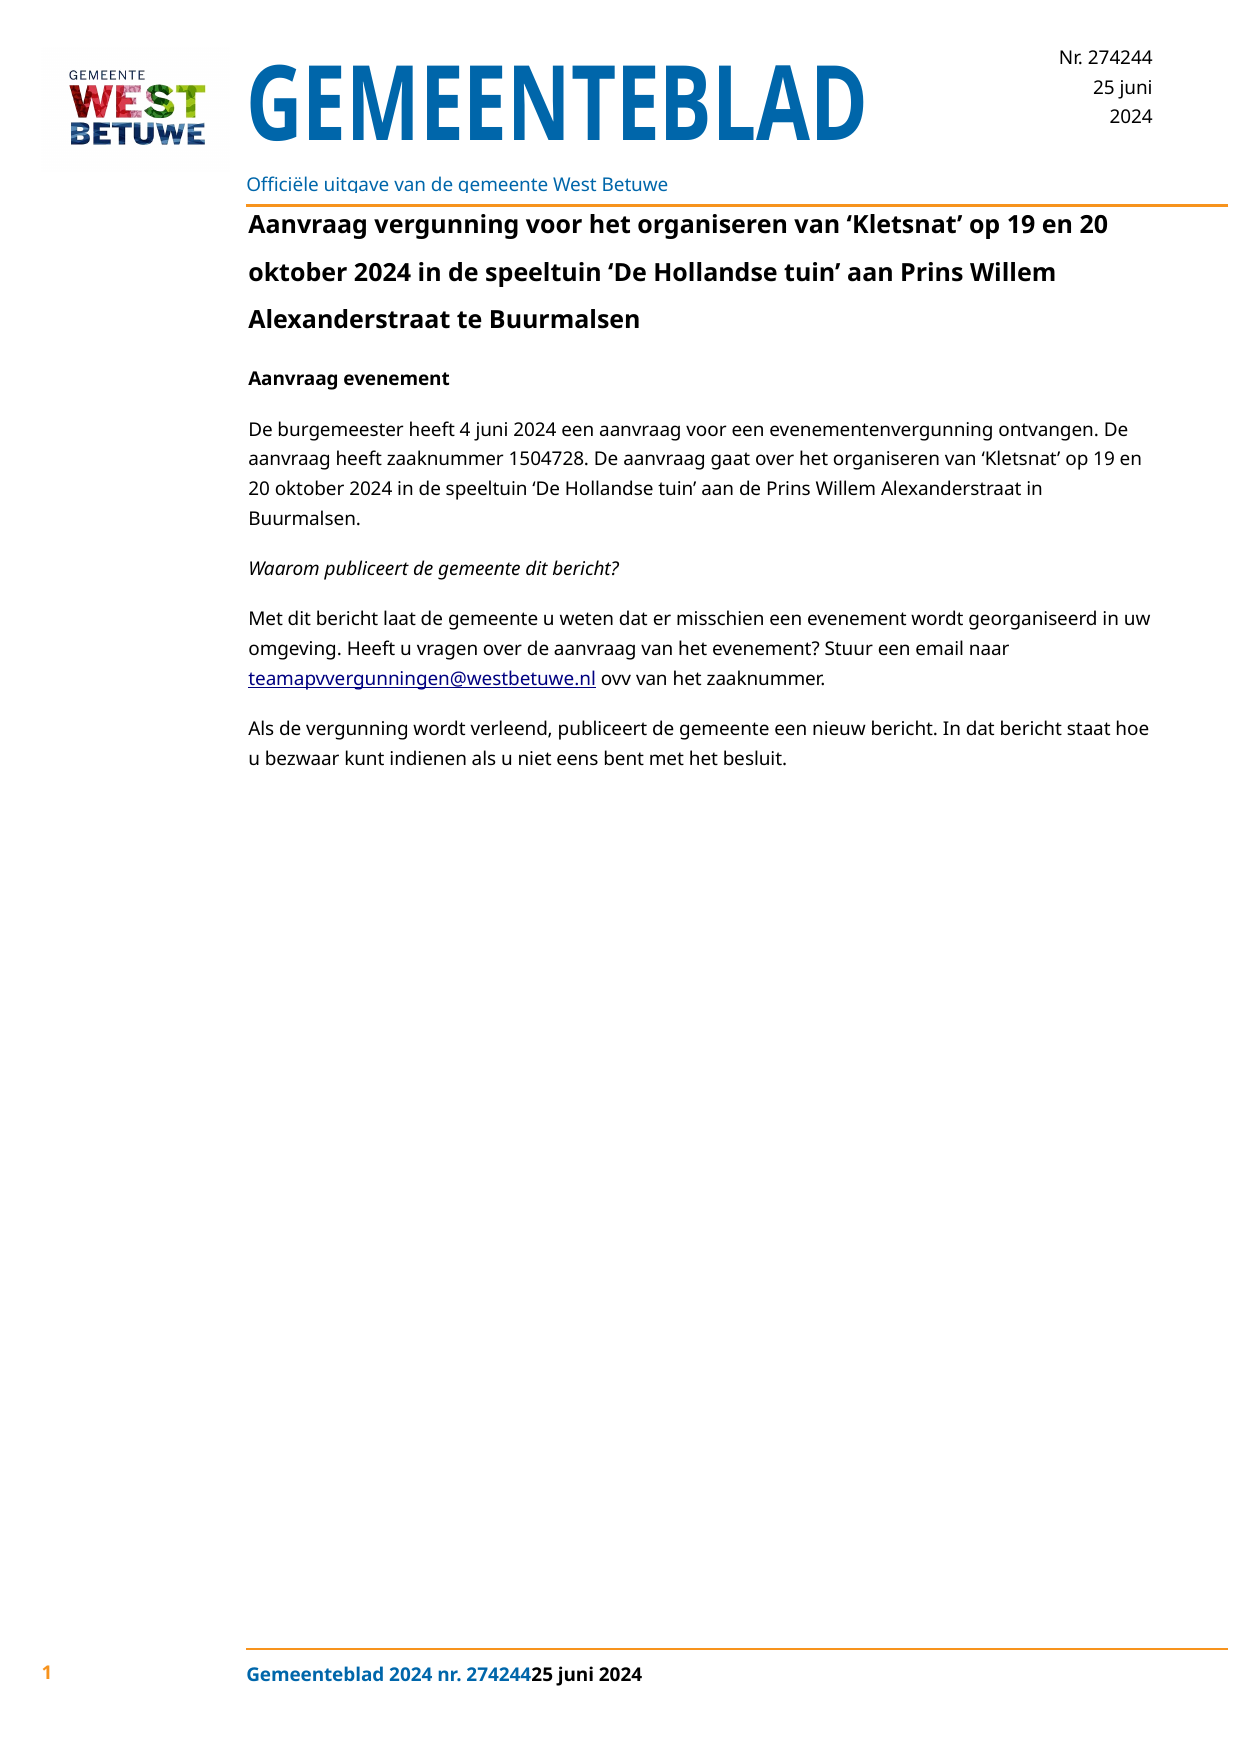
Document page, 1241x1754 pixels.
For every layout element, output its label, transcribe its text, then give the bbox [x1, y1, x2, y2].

picture [41, 47, 231, 172]
text Met dit bericht laat de gemeente u weten dat er misschien een evenement wordt georganiseerd in uw omgeving. Heeft u vragen over de aanvraag van het evenement? Stuur een email naar teamapvvergunningen@westbetuwe.nl ovv van het zaaknummer. [248, 606, 1152, 690]
text De burgemeester heeft 4 juni 2024 een aanvraag voor een evenementenvergunning ontvangen. De aanvraag heeft zaaknummer 1504728. De aanvraag gaat over het organiseren van ‘Kletsnat’ op 19 en 20 oktober 2024 in de speeltuin ‘De Hollandse tuin’ aan de Prins Willem Alexanderstraat in Buurmalsen. [248, 416, 1152, 530]
text Aanvraag vergunning voor het organiseren van ‘Kletsnat’ op 19 en 20 oktober 2024 in de speeltuin ‘De Hollandse tuin’ aan Prins Willem Alexanderstraat te Buurmalsen [248, 207, 1152, 336]
text Waarom publiceert de gemeente dit bericht? [248, 555, 1152, 581]
text Als de vergunning wordt verleend, publiceert de gemeente een nieuw bericht. In dat bericht staat hoe u bezwaar kunt indienen als u niet eens bent met het besluit. [248, 715, 1152, 770]
text Aanvraag evenement [248, 366, 1152, 391]
